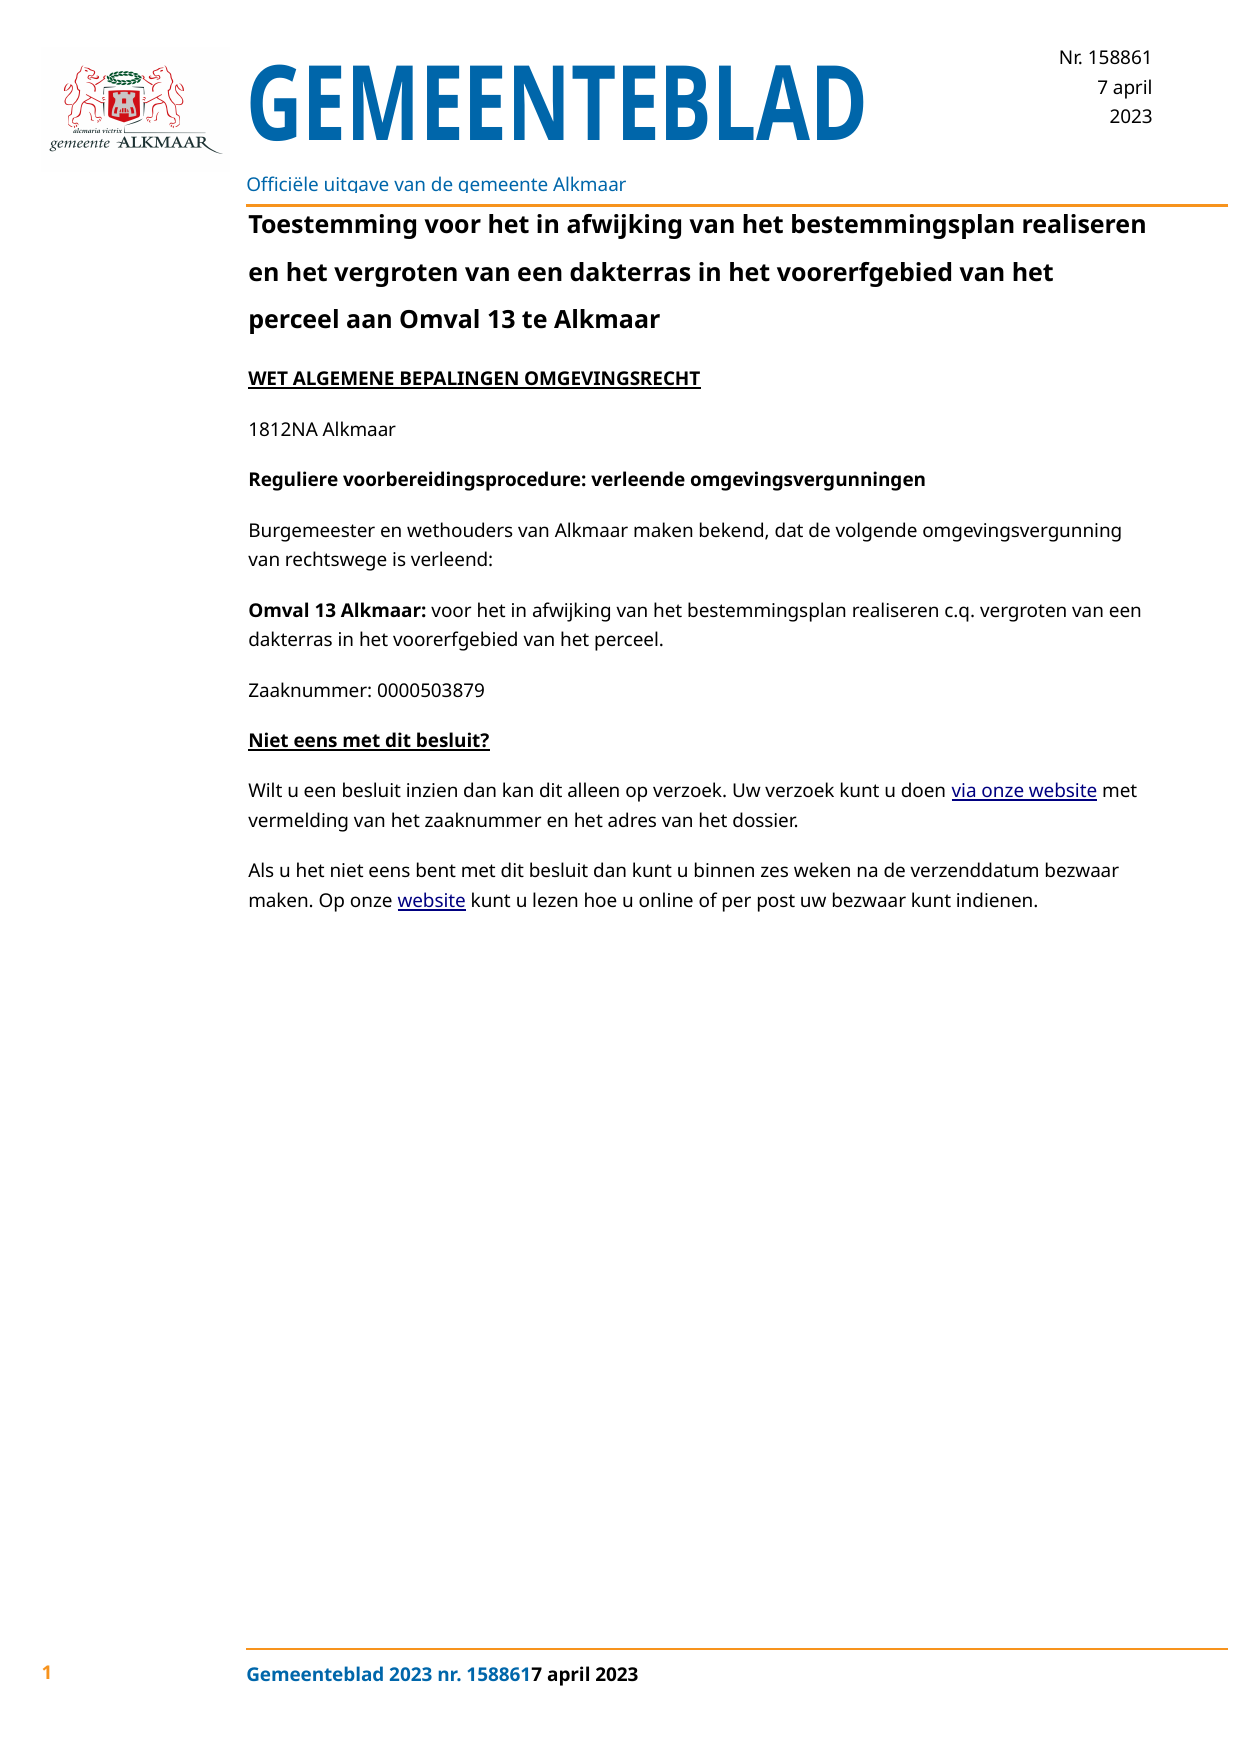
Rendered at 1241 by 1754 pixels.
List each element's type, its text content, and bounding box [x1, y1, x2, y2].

text Wilt u een besluit inzien dan kan dit alleen op verzoek. Uw verzoek kunt u doen via onze website met vermelding van het zaaknummer en het adres van het dossier. [248, 778, 1152, 833]
text Zaaknummer: 0000503879 [248, 677, 1152, 702]
text Reguliere voorbereidingsprocedure: verleende omgevingsvergunningen [248, 466, 1152, 492]
text Als u het niet eens bent met dit besluit dan kunt u binnen zes weken na de verzenddatum bezwaar maken. Op onze website kunt u lezen hoe u online of per post uw bezwaar kunt indienen. [248, 858, 1152, 913]
text Toestemming voor het in afwijking van het bestemmingsplan realiseren en het vergroten van een dakterras in het voorerfgebied van het perceel aan Omval 13 te Alkmaar [248, 207, 1152, 336]
text Omval 13 Alkmaar: voor het in afwijking van het bestemmingsplan realiseren c.q. vergroten van een dakterras in het voorerfgebied van het perceel. [248, 597, 1152, 652]
text 1812NA Alkmaar [248, 416, 1152, 442]
text Burgemeester en wethouders van Alkmaar maken bekend, dat de volgende omgevingsvergunning van rechtswege is verleend: [248, 517, 1152, 572]
text Niet eens met dit besluit? [248, 727, 1152, 753]
picture [41, 47, 231, 172]
text WET ALGEMENE BEPALINGEN OMGEVINGSRECHT [248, 366, 1152, 391]
